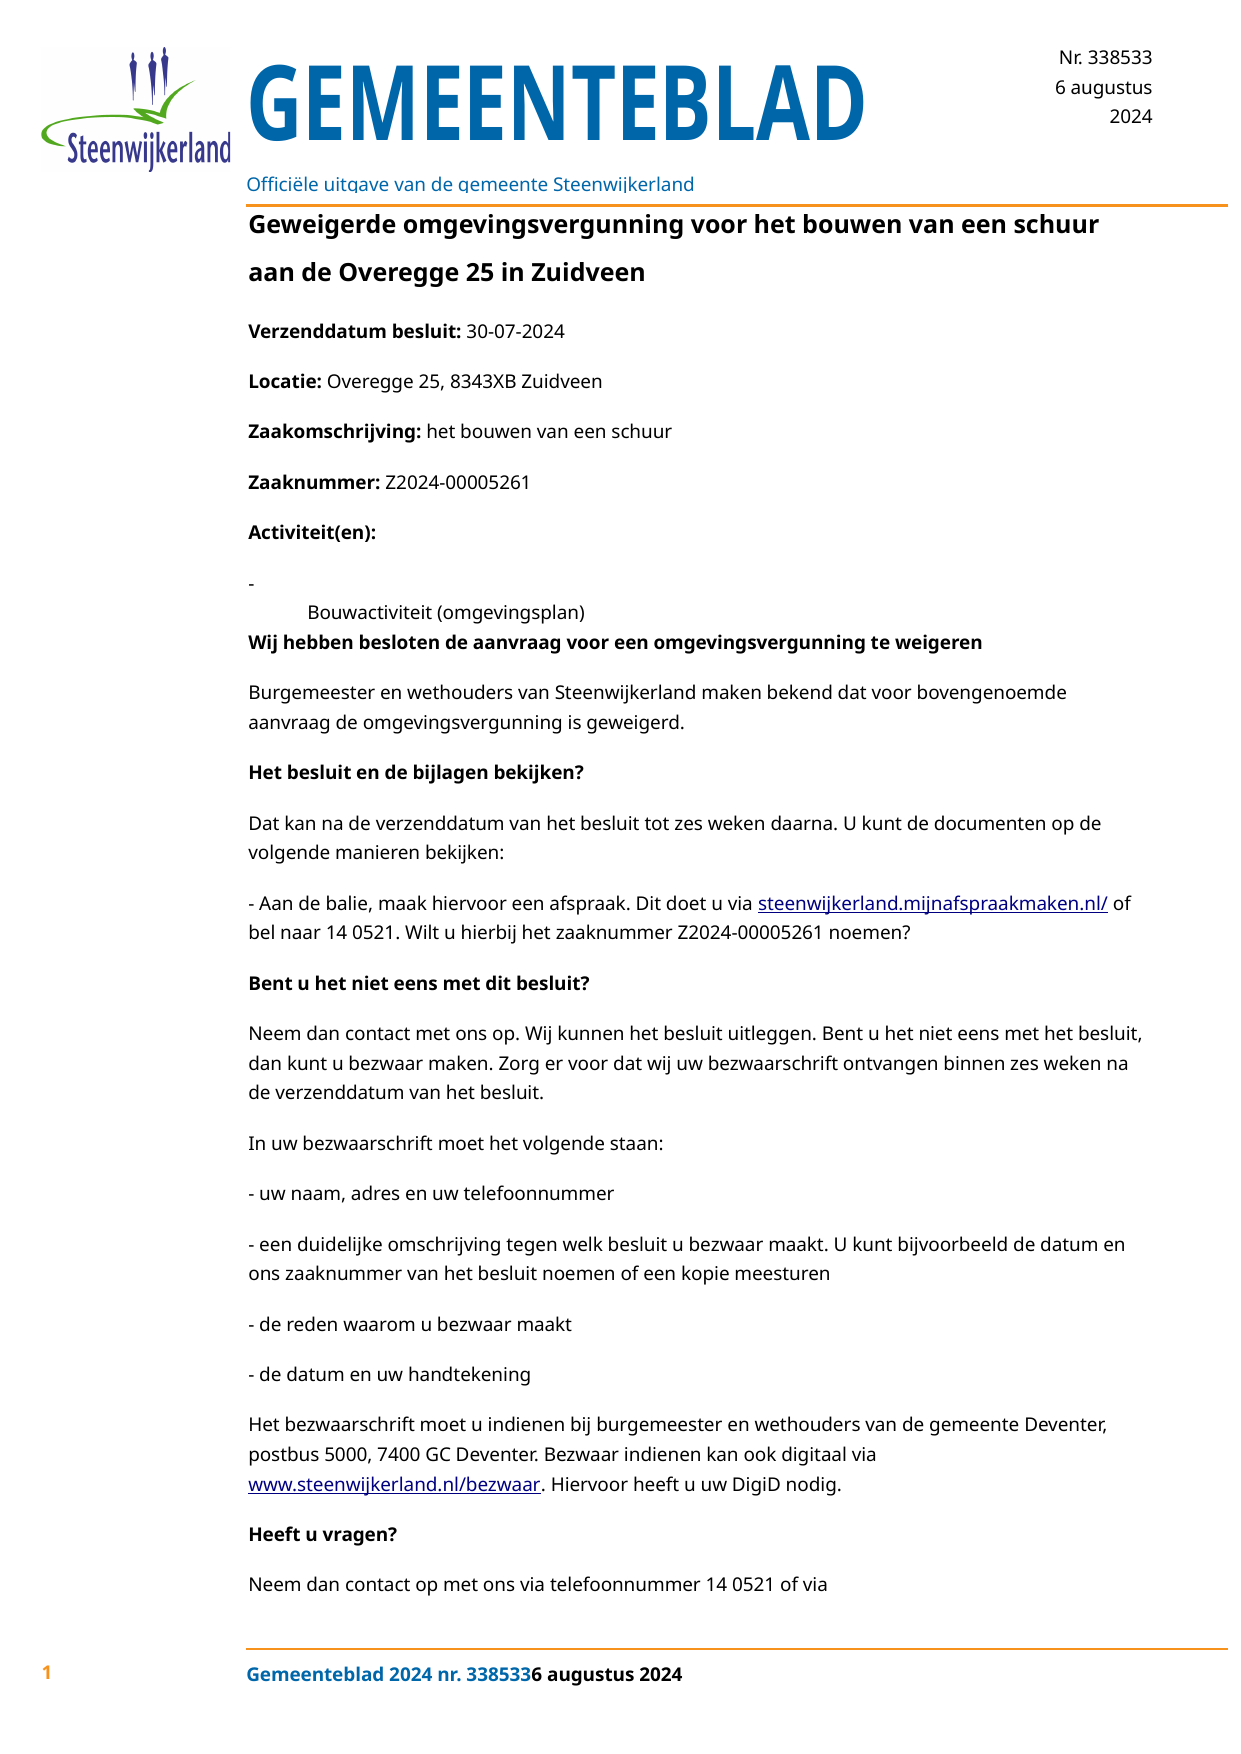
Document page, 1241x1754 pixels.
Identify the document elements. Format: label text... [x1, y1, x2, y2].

list Bouwactiviteit (omgevingsplan) [248, 599, 1152, 625]
text Burgemeester en wethouders van Steenwijkerland maken bekend dat voor bovengenoemde aanvraag de omgevingsvergunning is geweigerd. [248, 679, 1152, 735]
text Dat kan na de verzenddatum van het besluit tot zes weken daarna. U kunt de documenten op de volgende manieren bekijken: [248, 810, 1152, 865]
text - een duidelijke omschrijving tegen welk besluit u bezwaar maakt. U kunt bijvoorbeeld de datum en ons zaaknummer van het besluit noemen of een kopie meesturen [248, 1231, 1152, 1286]
text Het bezwaarschrift moet u indienen bij burgemeester en wethouders van de gemeente Deventer, postbus 5000, 7400 GC Deventer. Bezwaar indienen kan ook digitaal via www.steenwijkerland.nl/bezwaar. Hiervoor heeft u uw DigiD nodig. [248, 1412, 1152, 1497]
picture [41, 47, 231, 172]
text - de datum en uw handtekening [248, 1361, 1152, 1387]
text - Aan de balie, maak hiervoor een afspraak. Dit doet u via steenwijkerland.mijnafspraakmaken.nl/ of bel naar 14 0521. Wilt u hierbij het zaaknummer Z2024-00005261 noemen? [248, 890, 1152, 945]
text Verzenddatum besluit: 30-07-2024 [248, 318, 1152, 344]
text Het besluit en de bijlagen bekijken? [248, 759, 1152, 785]
text - de reden waarom u bezwaar maakt [248, 1311, 1152, 1337]
text Zaaknummer: Z2024-00005261 [248, 469, 1152, 495]
text Heeft u vragen? [248, 1521, 1152, 1547]
text Bent u het niet eens met dit besluit? [248, 970, 1152, 996]
text Neem dan contact met ons op. Wij kunnen het besluit uitleggen. Bent u het niet eens met het besluit, dan kunt u bezwaar maken. Zorg er voor dat wij uw bezwaarschrift ontvangen binnen zes weken na de verzenddatum van het besluit. [248, 1020, 1152, 1105]
text Neem dan contact op met ons via telefoonnummer 14 0521 of via [248, 1572, 1152, 1597]
text Activiteit(en): [248, 519, 1152, 545]
text Zaakomschrijving: het bouwen van een schuur [248, 419, 1152, 444]
text Wij hebben besloten de aanvraag voor een omgevingsvergunning te weigeren [248, 629, 1152, 655]
text In uw bezwaarschrift moet het volgende staan: [248, 1130, 1152, 1156]
text - uw naam, adres en uw telefoonnummer [248, 1180, 1152, 1206]
text Locatie: Overegge 25, 8343XB Zuidveen [248, 368, 1152, 394]
text Geweigerde omgevingsvergunning voor het bouwen van een schuur aan de Overegge 25 in Zuidveen [248, 207, 1152, 288]
